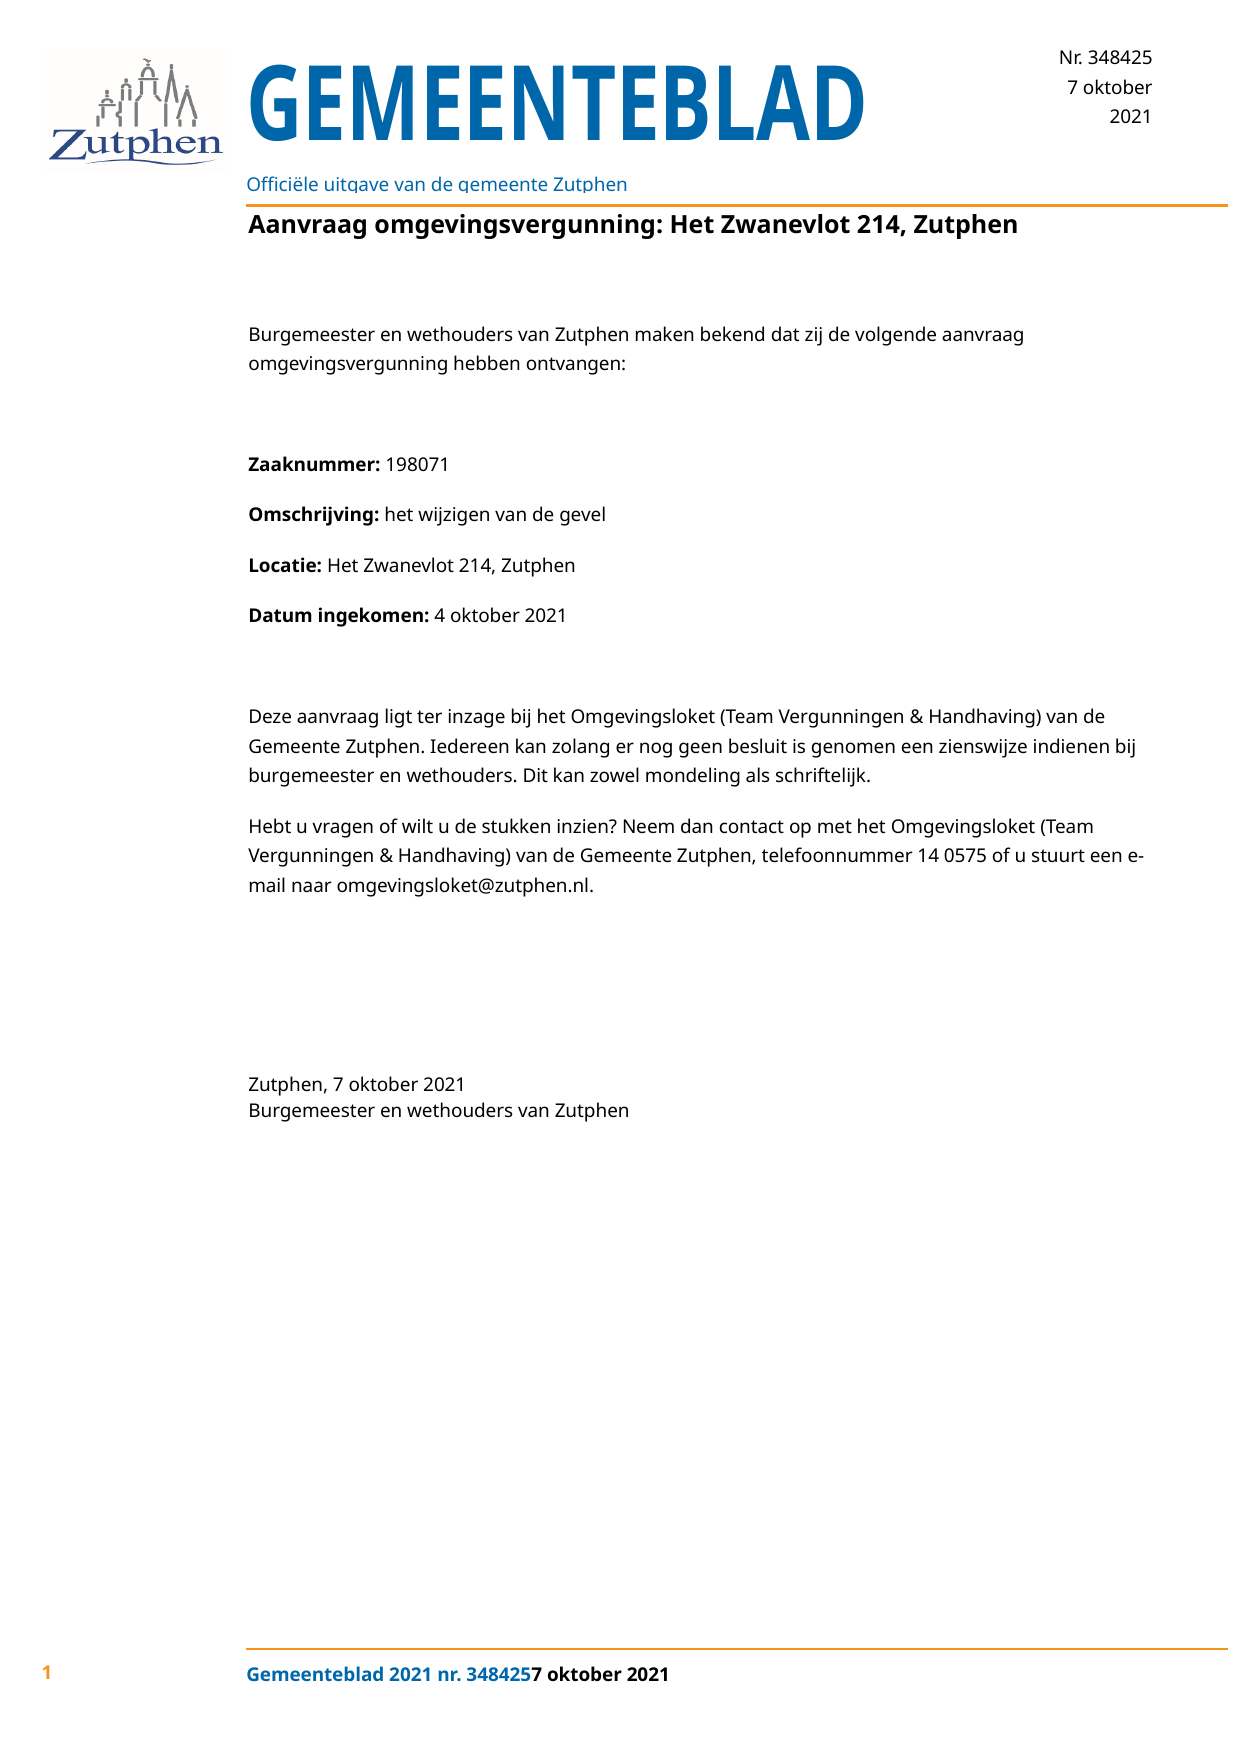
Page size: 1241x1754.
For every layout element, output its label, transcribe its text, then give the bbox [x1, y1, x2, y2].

text Zaaknummer: 198071 [248, 451, 1152, 477]
text Locatie: Het Zwanevlot 214, Zutphen [248, 552, 1152, 578]
text Burgemeester en wethouders van Zutphen maken bekend dat zij de volgende aanvraag omgevingsvergunning hebben ontvangen: [248, 321, 1152, 376]
text Aanvraag omgevingsvergunning: Het Zwanevlot 214, Zutphen [248, 207, 1152, 241]
text Zutphen, 7 oktober 2021 [248, 1071, 1152, 1097]
picture [41, 47, 231, 172]
text Hebt u vragen of wilt u de stukken inzien? Neem dan contact op met het Omgevingsloket (Team Vergunningen & Handhaving) van de Gemeente Zutphen, telefoonnummer 14 0575 of u stuurt een e-mail naar omgevingsloket@zutphen.nl. [248, 813, 1152, 898]
text Deze aanvraag ligt ter inzage bij het Omgevingsloket (Team Vergunningen & Handhaving) van de Gemeente Zutphen. Iedereen kan zolang er nog geen besluit is genomen een zienswijze indienen bij burgemeester en wethouders. Dit kan zowel mondeling als schriftelijk. [248, 703, 1152, 788]
text Omschrijving: het wijzigen van de gevel [248, 502, 1152, 527]
text Burgemeester en wethouders van Zutphen [248, 1097, 1152, 1122]
text Datum ingekomen: 4 oktober 2021 [248, 602, 1152, 628]
